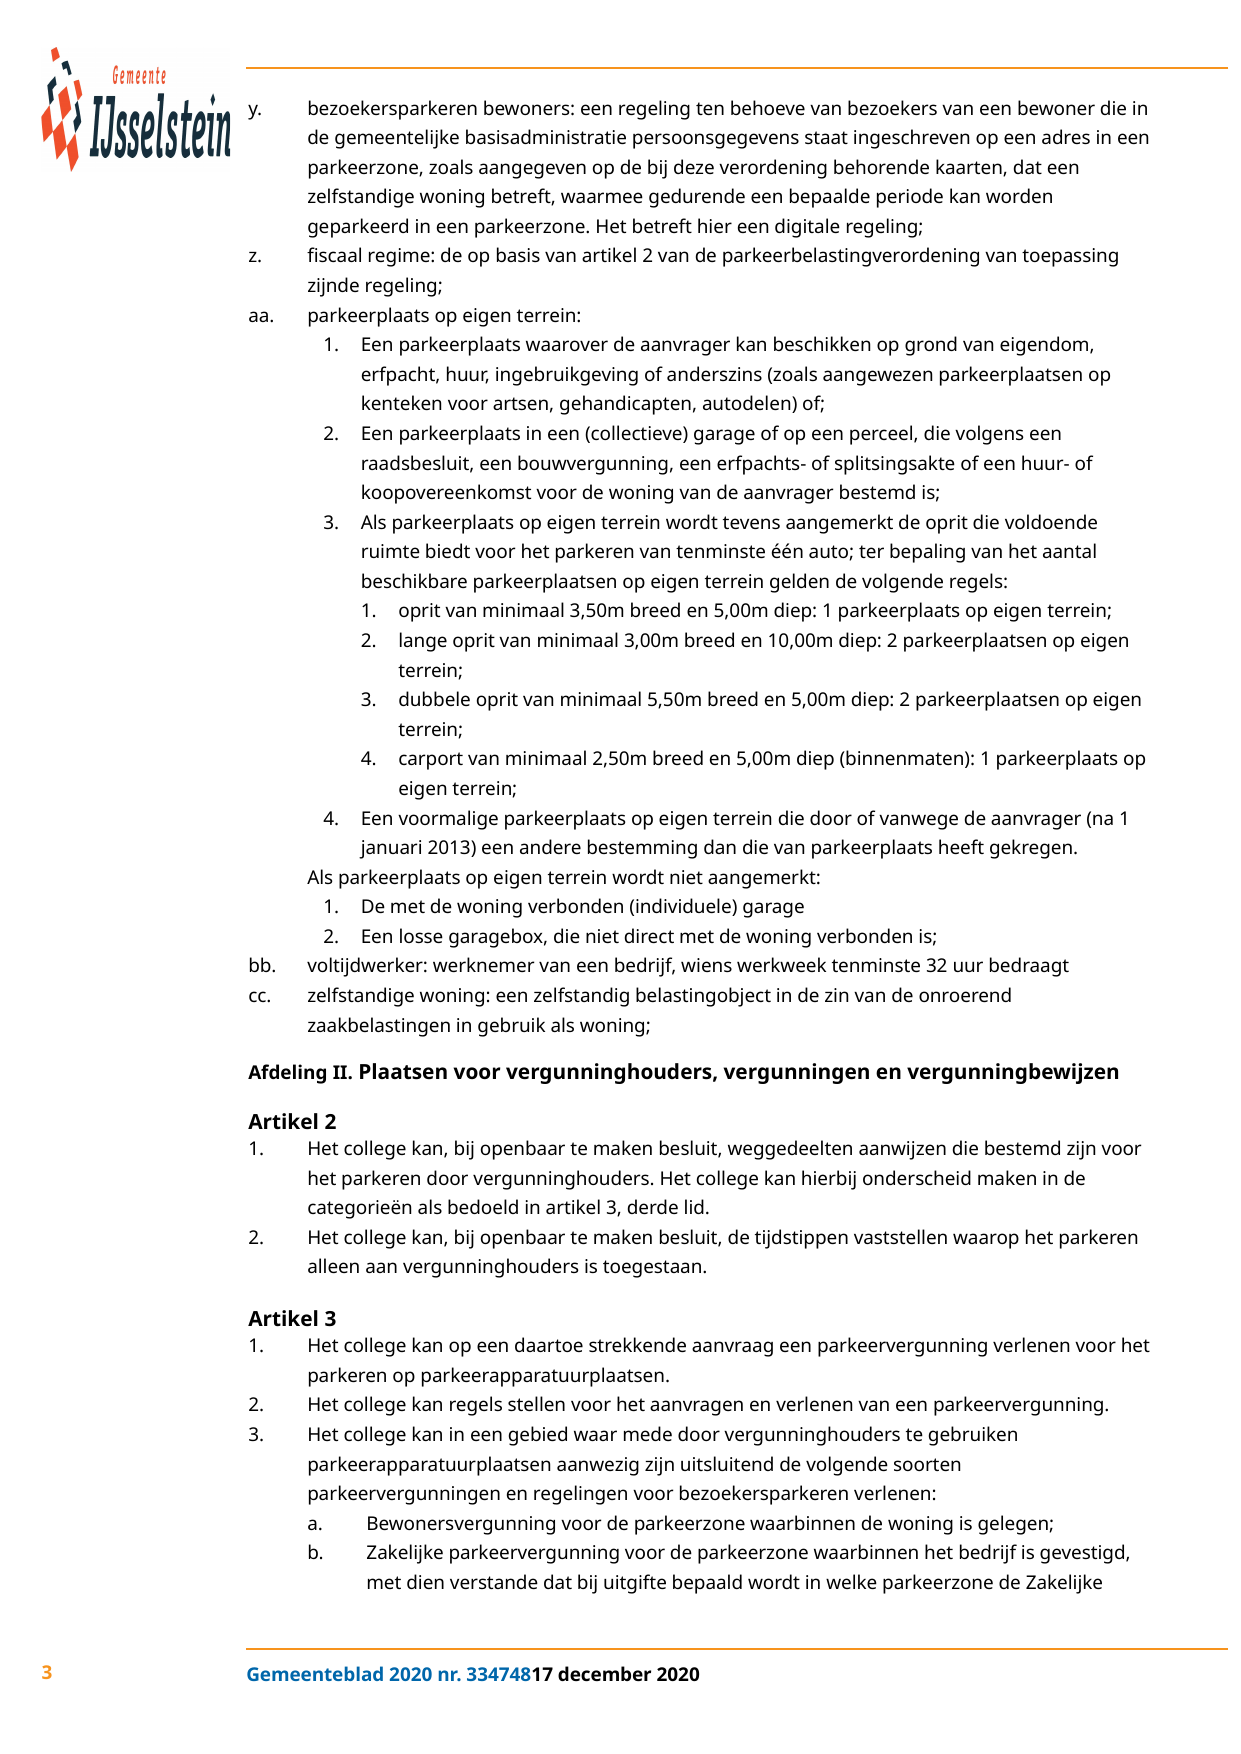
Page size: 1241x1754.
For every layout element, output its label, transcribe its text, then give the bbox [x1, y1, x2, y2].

list Het college kan op een daartoe strekkende aanvraag een parkeervergunning verlenen voor het parkeren op parkeerapparatuurplaatsen. [248, 1332, 1152, 1388]
list carport van minimaal 2,50m breed en 5,00m diep (binnenmaten): 1 parkeerplaats op eigen terrein; [361, 746, 1152, 801]
list De met de woning verbonden (individuele) garage [323, 893, 1152, 919]
list dubbele oprit van minimaal 5,50m breed en 5,00m diep: 2 parkeerplaatsen op eigen terrein; [361, 686, 1152, 742]
list zelfstandige woning: een zelfstandig belastingobject in de zin van de onroerend zaakbelastingen in gebruik als woning; [248, 982, 1152, 1038]
text Artikel 2 [248, 1107, 1152, 1135]
list lange oprit van minimaal 3,00m breed en 10,00m diep: 2 parkeerplaatsen op eigen terrein; [361, 627, 1152, 683]
list Het college kan regels stellen voor het aanvragen en verlenen van een parkeervergunning. [248, 1392, 1152, 1417]
list Een losse garagebox, die niet direct met de woning verbonden is; [323, 923, 1152, 949]
list Als parkeerplaats op eigen terrein wordt niet aangemerkt: [248, 864, 1152, 890]
list oprit van minimaal 3,50m breed en 5,00m diep: 1 parkeerplaats op eigen terrein; [361, 598, 1152, 623]
list Als parkeerplaats op eigen terrein wordt tevens aangemerkt de oprit die voldoende ruimte biedt voor het parkeren van tenminste één auto; ter bepaling van het aantal beschikbare parkeerplaatsen op eigen terrein gelden de volgende regels: [323, 509, 1152, 594]
list voltijdwerker: werknemer van een bedrijf, wiens werkweek tenminste 32 uur bedraagt [248, 953, 1152, 978]
text Afdeling II. Plaatsen voor vergunninghouders, vergunningen en vergunningbewijzen [248, 1057, 1152, 1086]
list Een parkeerplaats waarover de aanvrager kan beschikken op grond van eigendom, erfpacht, huur, ingebruikgeving of anderszins (zoals aangewezen parkeerplaatsen op kenteken voor artsen, gehandicapten, autodelen) of; [323, 331, 1152, 416]
list parkeerplaats op eigen terrein: [248, 302, 1152, 328]
list Het college kan in een gebied waar mede door vergunninghouders te gebruiken parkeerapparatuurplaatsen aanwezig zijn uitsluitend de volgende soorten parkeervergunningen en regelingen voor bezoekersparkeren verlenen: [248, 1421, 1152, 1506]
list Een voormalige parkeerplaats op eigen terrein die door of vanwege de aanvrager (na 1 januari 2013) een andere bestemming dan die van parkeerplaats heeft gekregen. [323, 805, 1152, 860]
list bezoekersparkeren bewoners: een regeling ten behoeve van bezoekers van een bewoner die in de gemeentelijke basisadministratie persoonsgegevens staat ingeschreven op een adres in een parkeerzone, zoals aangegeven op de bij deze verordening behorende kaarten, dat een zelfstandige woning betreft, waarmee gedurende een bepaalde periode kan worden geparkeerd in een parkeerzone. Het betreft hier een digitale regeling; [248, 95, 1152, 239]
picture [41, 47, 231, 172]
list fiscaal regime: de op basis van artikel 2 van de parkeerbelastingverordening van toepassing zijnde regeling; [248, 243, 1152, 298]
list Een parkeerplaats in een (collectieve) garage of op een perceel, die volgens een raadsbesluit, een bouwvergunning, een erfpachts- of splitsingsakte of een huur- of koopovereenkomst voor de woning van de aanvrager bestemd is; [323, 420, 1152, 505]
list Zakelijke parkeervergunning voor de parkeerzone waarbinnen het bedrijf is gevestigd, met dien verstande dat bij uitgifte bepaald wordt in welke parkeerzone de Zakelijke [307, 1539, 1152, 1595]
list Het college kan, bij openbaar te maken besluit, de tijdstippen vaststellen waarop het parkeren alleen aan vergunninghouders is toegestaan. [248, 1224, 1152, 1279]
text Artikel 3 [248, 1304, 1152, 1332]
list Het college kan, bij openbaar te maken besluit, weggedeelten aanwijzen die bestemd zijn voor het parkeren door vergunninghouders. Het college kan hierbij onderscheid maken in de categorieën als bedoeld in artikel 3, derde lid. [248, 1135, 1152, 1220]
list Bewonersvergunning voor de parkeerzone waarbinnen de woning is gelegen; [307, 1510, 1152, 1536]
